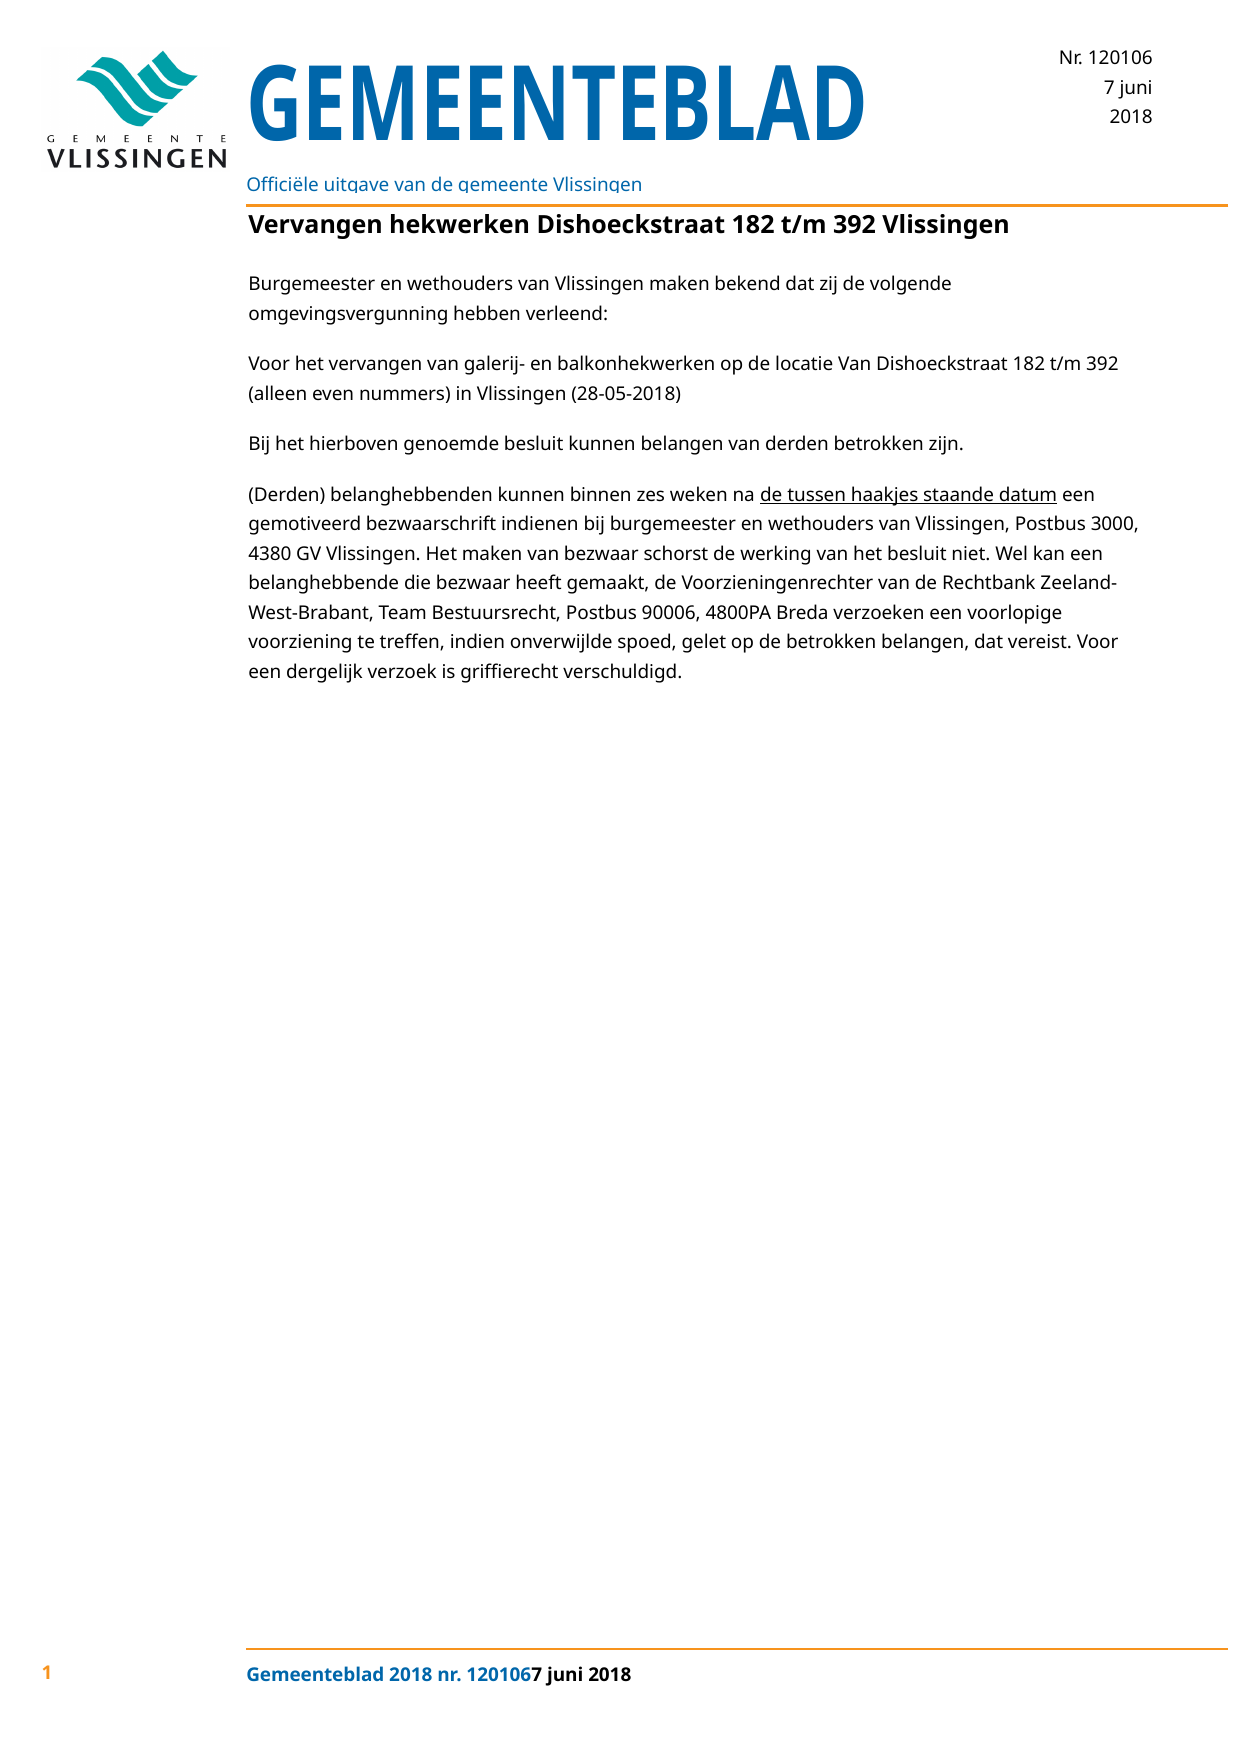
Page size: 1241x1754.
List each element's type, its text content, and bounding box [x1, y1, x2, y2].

text (Derden) belanghebbenden kunnen binnen zes weken na de tussen haakjes staande datum een gemotiveerd bezwaarschrift indienen bij burgemeester en wethouders van Vlissingen, Postbus 3000, 4380 GV Vlissingen. Het maken van bezwaar schorst de werking van het besluit niet. Wel kan een belanghebbende die bezwaar heeft gemaakt, de Voorzieningenrechter van de Rechtbank Zeeland-West-Brabant, Team Bestuursrecht, Postbus 90006, 4800PA Breda verzoeken een voorlopige voorziening te treffen, indien onverwijlde spoed, gelet op de betrokken belangen, dat vereist. Voor een dergelijk verzoek is griffierecht verschuldigd. [248, 481, 1152, 684]
text Bij het hierboven genoemde besluit kunnen belangen van derden betrokken zijn. [248, 430, 1152, 456]
text Voor het vervangen van galerij- en balkonhekwerken op de locatie Van Dishoeckstraat 182 t/m 392 (alleen even nummers) in Vlissingen (28-05-2018) [248, 350, 1152, 406]
picture [41, 47, 231, 172]
text Vervangen hekwerken Dishoeckstraat 182 t/m 392 Vlissingen [248, 207, 1152, 241]
text Burgemeester en wethouders van Vlissingen maken bekend dat zij de volgende omgevingsvergunning hebben verleend: [248, 270, 1152, 326]
